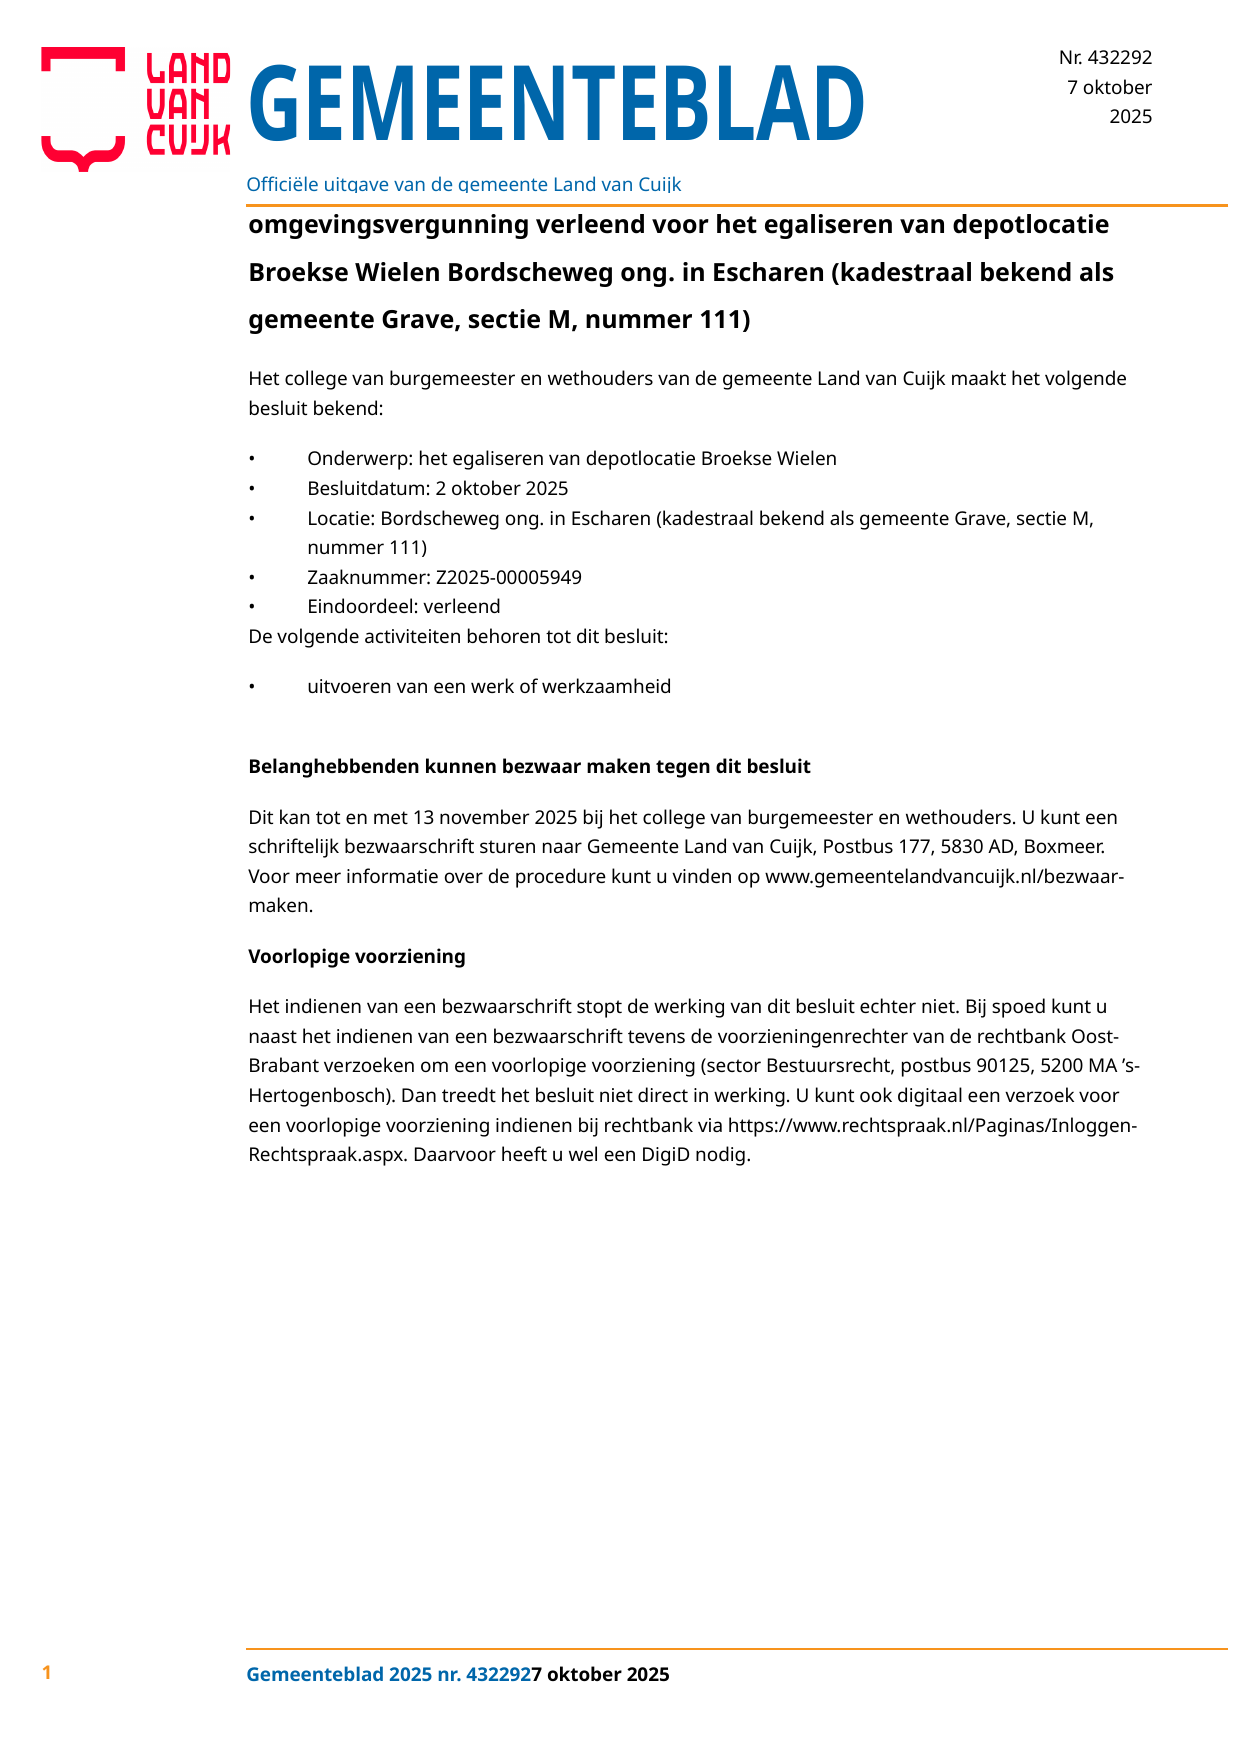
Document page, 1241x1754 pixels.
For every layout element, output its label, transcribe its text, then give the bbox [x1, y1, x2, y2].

text Het indienen van een bezwaarschrift stopt de werking van dit besluit echter niet. Bij spoed kunt u naast het indienen van een bezwaarschrift tevens de voorzieningenrechter van de rechtbank Oost-Brabant verzoeken om een voorlopige voorziening (sector Bestuursrecht, postbus 90125, 5200 MA ’s-Hertogenbosch). Dan treedt het besluit niet direct in werking. U kunt ook digitaal een verzoek voor een voorlopige voorziening indienen bij rechtbank via https://www.rechtspraak.nl/Paginas/Inloggen-Rechtspraak.aspx. Daarvoor heeft u wel een DigiD nodig. [248, 993, 1152, 1167]
text De volgende activiteiten behoren tot dit besluit: [248, 623, 1152, 649]
picture [41, 47, 231, 172]
list Zaaknummer: Z2025-00005949 [248, 564, 1152, 589]
list Locatie: Bordscheweg ong. in Escharen (kadestraal bekend als gemeente Grave, sectie M, nummer 111) [248, 505, 1152, 560]
text Het college van burgemeester en wethouders van de gemeente Land van Cuijk maakt het volgende besluit bekend: [248, 366, 1152, 421]
text Dit kan tot en met 13 november 2025 bij het college van burgemeester en wethouders. U kunt een schriftelijk bezwaarschrift sturen naar Gemeente Land van Cuijk, Postbus 177, 5830 AD, Boxmeer. Voor meer informatie over de procedure kunt u vinden op www.gemeentelandvancuijk.nl/bezwaar-maken. [248, 804, 1152, 918]
list Onderwerp: het egaliseren van depotlocatie Broekse Wielen [248, 446, 1152, 471]
text omgevingsvergunning verleend voor het egaliseren van depotlocatie Broekse Wielen Bordscheweg ong. in Escharen (kadestraal bekend als gemeente Grave, sectie M, nummer 111) [248, 207, 1152, 336]
list Eindoordeel: verleend [248, 593, 1152, 619]
text Voorlopige voorziening [248, 943, 1152, 969]
list Besluitdatum: 2 oktober 2025 [248, 475, 1152, 501]
list uitvoeren van een werk of werkzaamheid [248, 673, 1152, 699]
text Belanghebbenden kunnen bezwaar maken tegen dit besluit [248, 753, 1152, 779]
